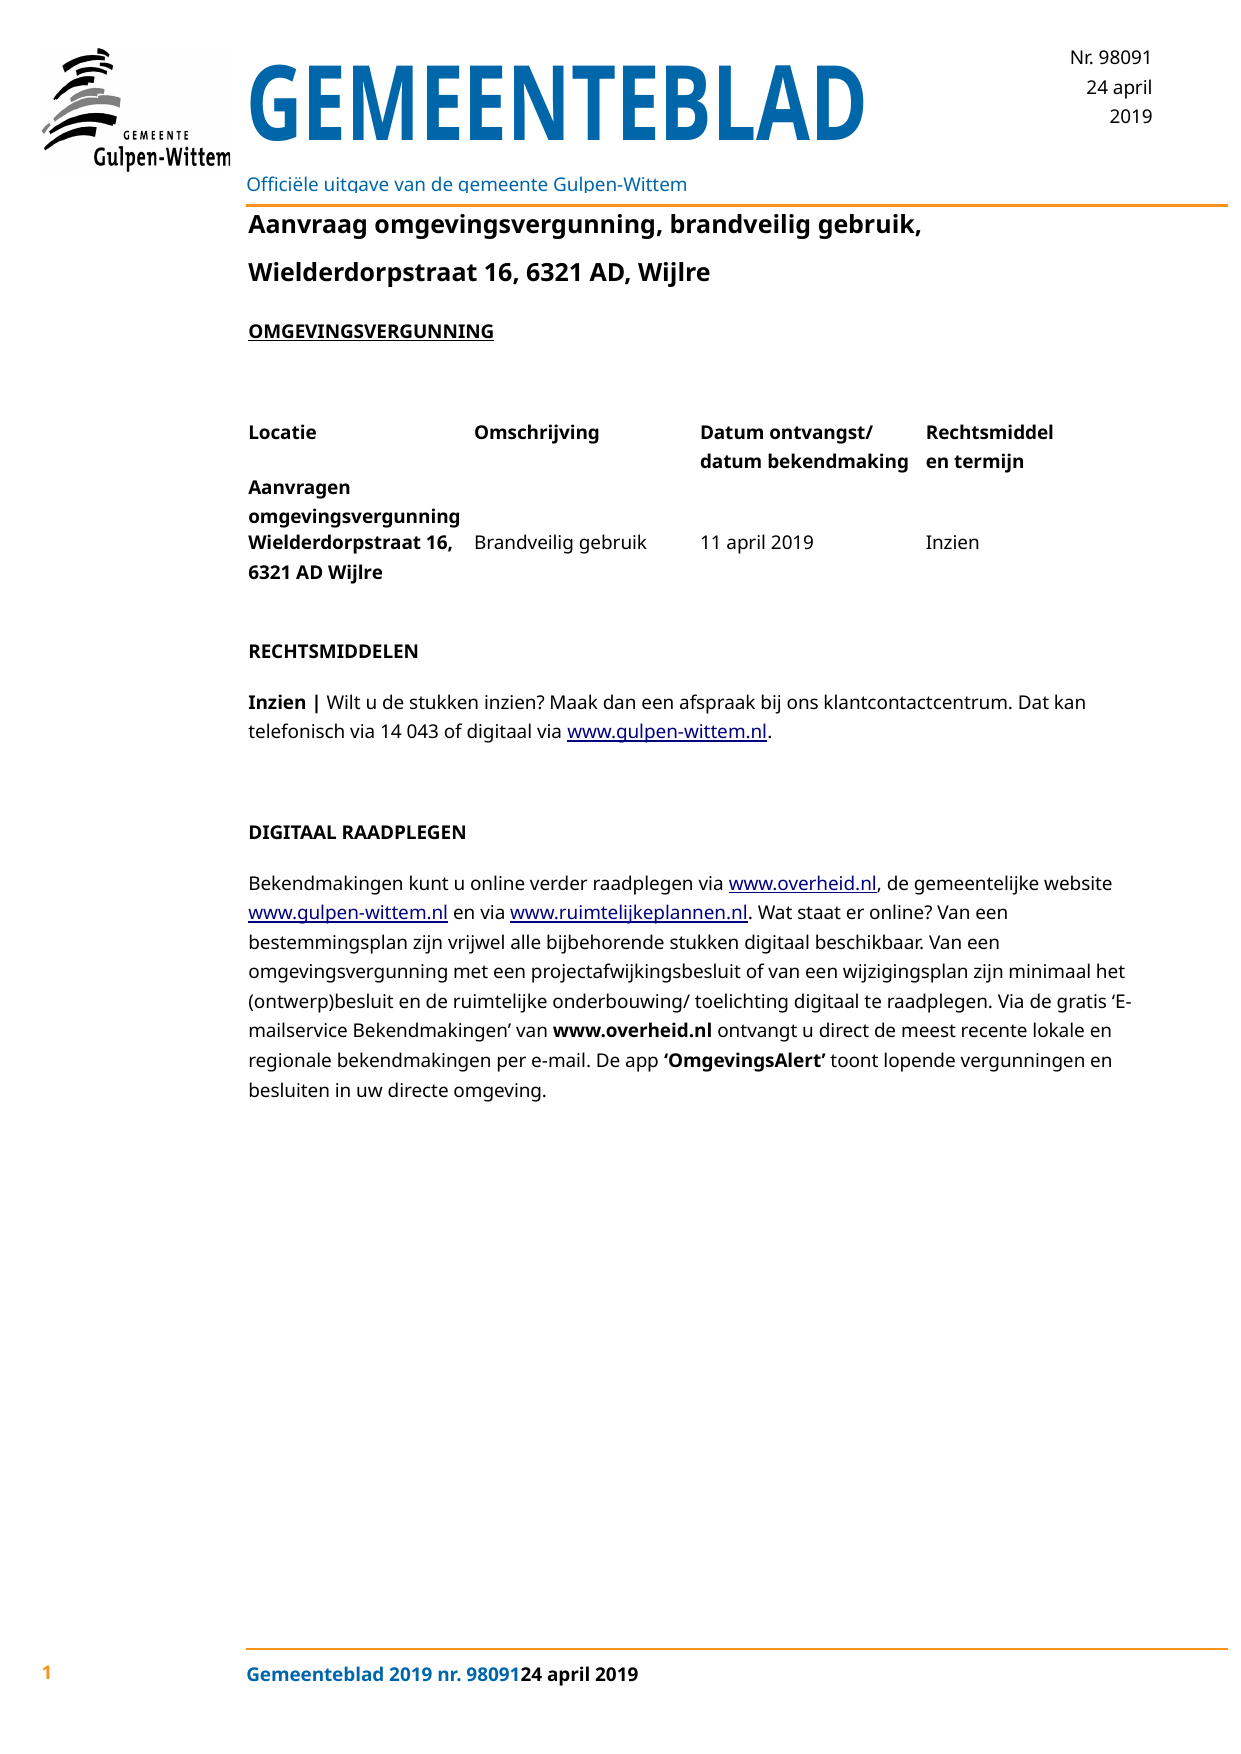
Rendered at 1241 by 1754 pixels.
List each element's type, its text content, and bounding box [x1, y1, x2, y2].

table_cell [700, 474, 926, 529]
table_cell Inzien [926, 530, 1152, 585]
text Inzien | Wilt u de stukken inzien? Maak dan een afspraak bij ons klantcontactcentrum. Dat kan telefonisch via 14 043 of digitaal via www.gulpen-wittem.nl. [248, 689, 1152, 744]
table_cell 11 april 2019 [700, 530, 926, 585]
table_header Locatie [248, 419, 474, 474]
table_header Omschrijving [474, 419, 700, 474]
table_cell [926, 474, 1152, 529]
text Bekendmakingen kunt u online verder raadplegen via www.overheid.nl, de gemeentelijke website www.gulpen-wittem.nl en via www.ruimtelijkeplannen.nl. Wat staat er online? Van een bestemmingsplan zijn vrijwel alle bijbehorende stukken digitaal beschikbaar. Van een omgevingsvergunning met een projectafwijkingsbesluit of van een wijzigingsplan zijn minimaal het (ontwerp)besluit en de ruimtelijke onderbouwing/ toelichting digitaal te raadplegen. Via de gratis ‘E-mailservice Bekendmakingen’ van www.overheid.nl ontvangt u direct de meest recente lokale en regionale bekendmakingen per e-mail. De app ‘OmgevingsAlert’ toont lopende vergunningen en besluiten in uw directe omgeving. [248, 870, 1152, 1102]
table_cell Wielderdorpstraat 16, 6321 AD Wijlre [248, 530, 474, 585]
text DIGITAAL RAADPLEGEN [248, 819, 1152, 845]
table_header Datum ontvangst/ datum bekendmaking [700, 419, 926, 474]
text Aanvraag omgevingsvergunning, brandveilig gebruik, Wielderdorpstraat 16, 6321 AD, Wijlre [248, 207, 1152, 288]
table_cell [474, 474, 700, 529]
picture [41, 47, 231, 172]
table_header Rechtsmiddel en termijn [926, 419, 1152, 474]
table_cell Aanvragen omgevingsvergunning [248, 474, 474, 529]
text OMGEVINGSVERGUNNING [248, 318, 1152, 344]
table_cell Brandveilig gebruik [474, 530, 700, 585]
text RECHTSMIDDELEN [248, 638, 1152, 664]
